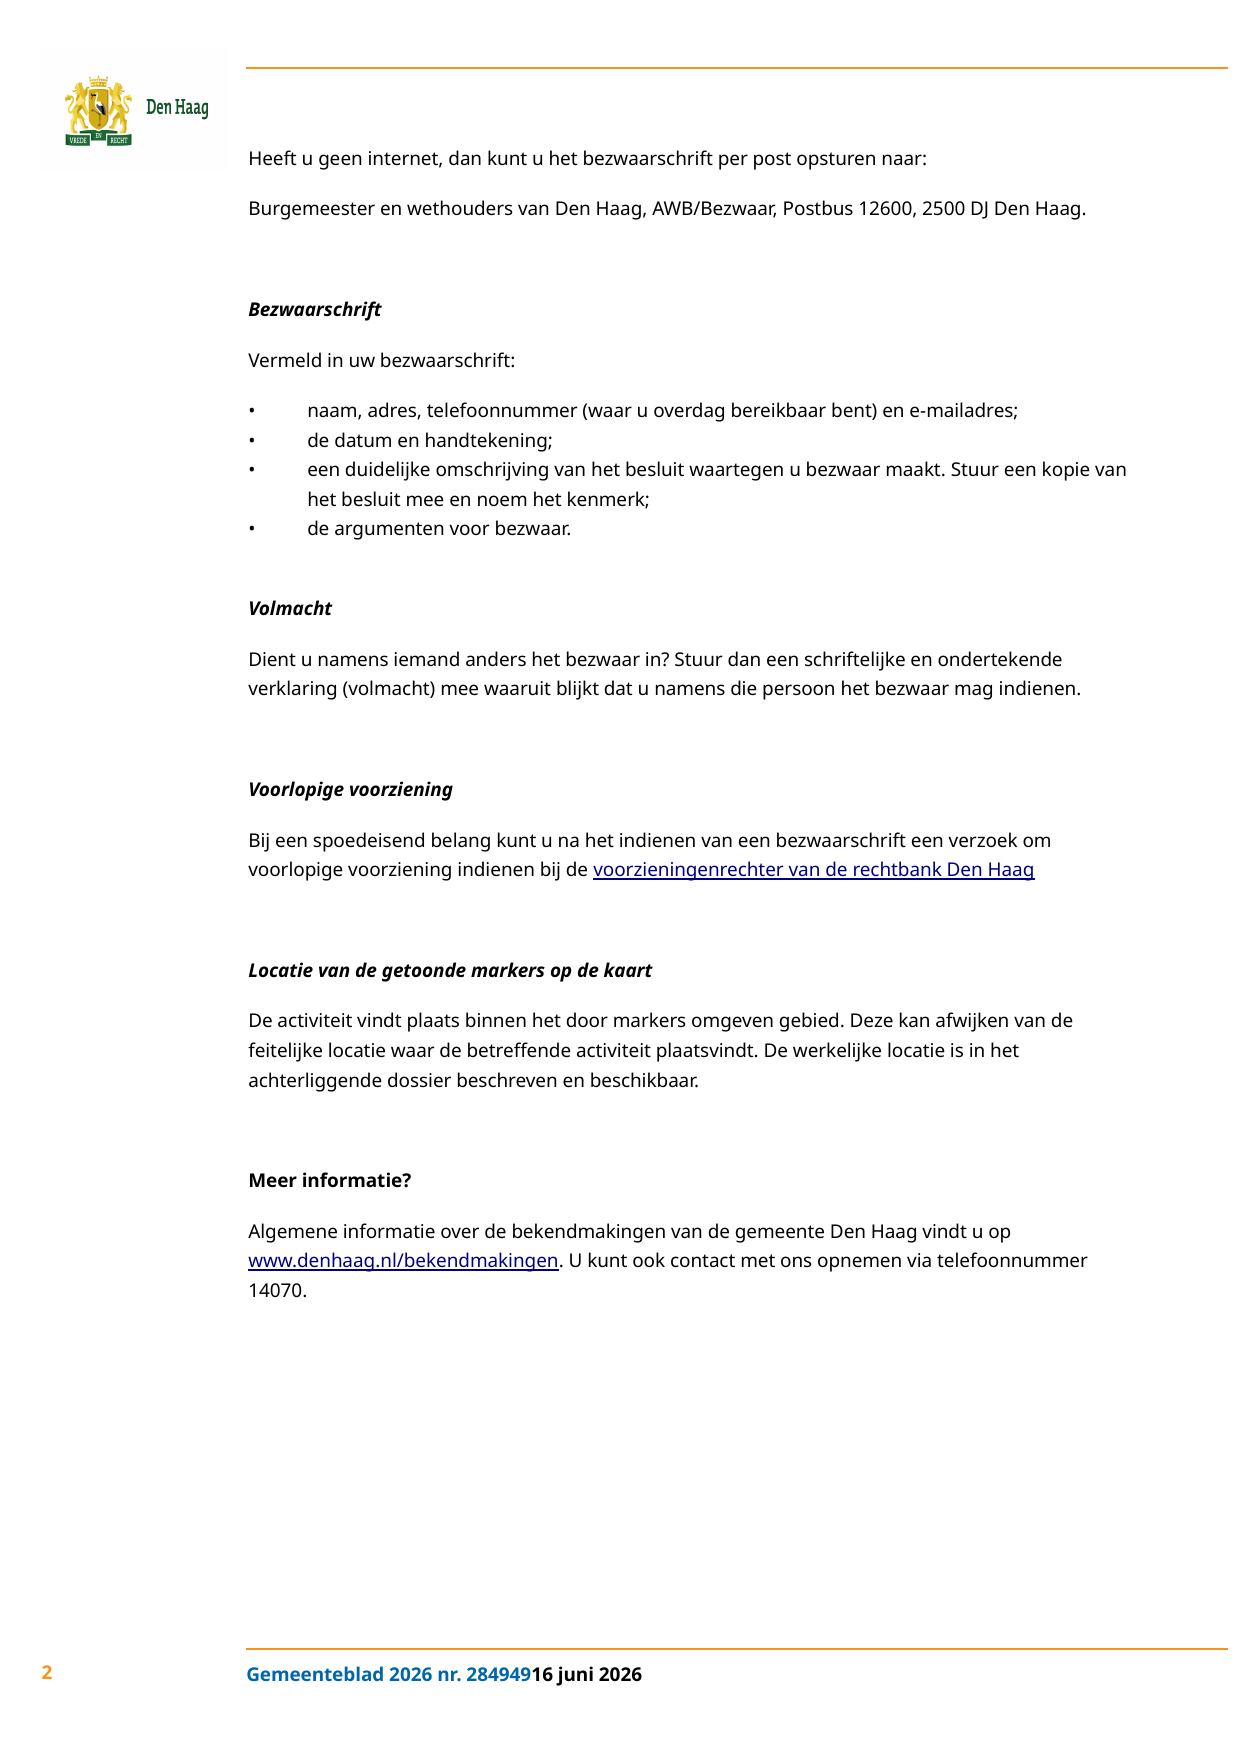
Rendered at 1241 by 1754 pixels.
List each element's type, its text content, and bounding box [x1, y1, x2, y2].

picture [41, 47, 231, 172]
text Volmacht [248, 596, 1152, 621]
list een duidelijke omschrijving van het besluit waartegen u bezwaar maakt. Stuur een kopie van het besluit mee en noem het kenmerk; [248, 456, 1152, 512]
text Voorlopige voorziening [248, 776, 1152, 802]
text Dient u namens iemand anders het bezwaar in? Stuur dan een schriftelijke en ondertekende verklaring (volmacht) mee waaruit blijkt dat u namens die persoon het bezwaar mag indienen. [248, 646, 1152, 701]
text Algemene informatie over de bekendmakingen van de gemeente Den Haag vindt u op www.denhaag.nl/bekendmakingen. U kunt ook contact met ons opnemen via telefoonnummer 14070. [248, 1218, 1152, 1303]
text Meer informatie? [248, 1168, 1152, 1193]
text Vermeld in uw bezwaarschrift: [248, 347, 1152, 373]
text Bij een spoedeisend belang kunt u na het indienen van een bezwaarschrift een verzoek om voorlopige voorziening indienen bij de voorzieningenrechter van de rechtbank Den Haag [248, 827, 1152, 882]
text Locatie van de getoonde markers op de kaart [248, 957, 1152, 983]
text Bezwaarschrift [248, 296, 1152, 322]
text De activiteit vindt plaats binnen het door markers omgeven gebied. Deze kan afwijken van de feitelijke locatie waar de betreffende activiteit plaatsvindt. De werkelijke locatie is in het achterliggende dossier beschreven en beschikbaar. [248, 1008, 1152, 1093]
text Heeft u geen internet, dan kunt u het bezwaarschrift per post opsturen naar: [248, 145, 1152, 171]
list de argumenten voor bezwaar. [248, 516, 1152, 541]
list de datum en handtekening; [248, 427, 1152, 453]
list naam, adres, telefoonnummer (waar u overdag bereikbaar bent) en e-mailadres; [248, 397, 1152, 423]
text Burgemeester en wethouders van Den Haag, AWB/Bezwaar, Postbus 12600, 2500 DJ Den Haag. [248, 196, 1152, 221]
